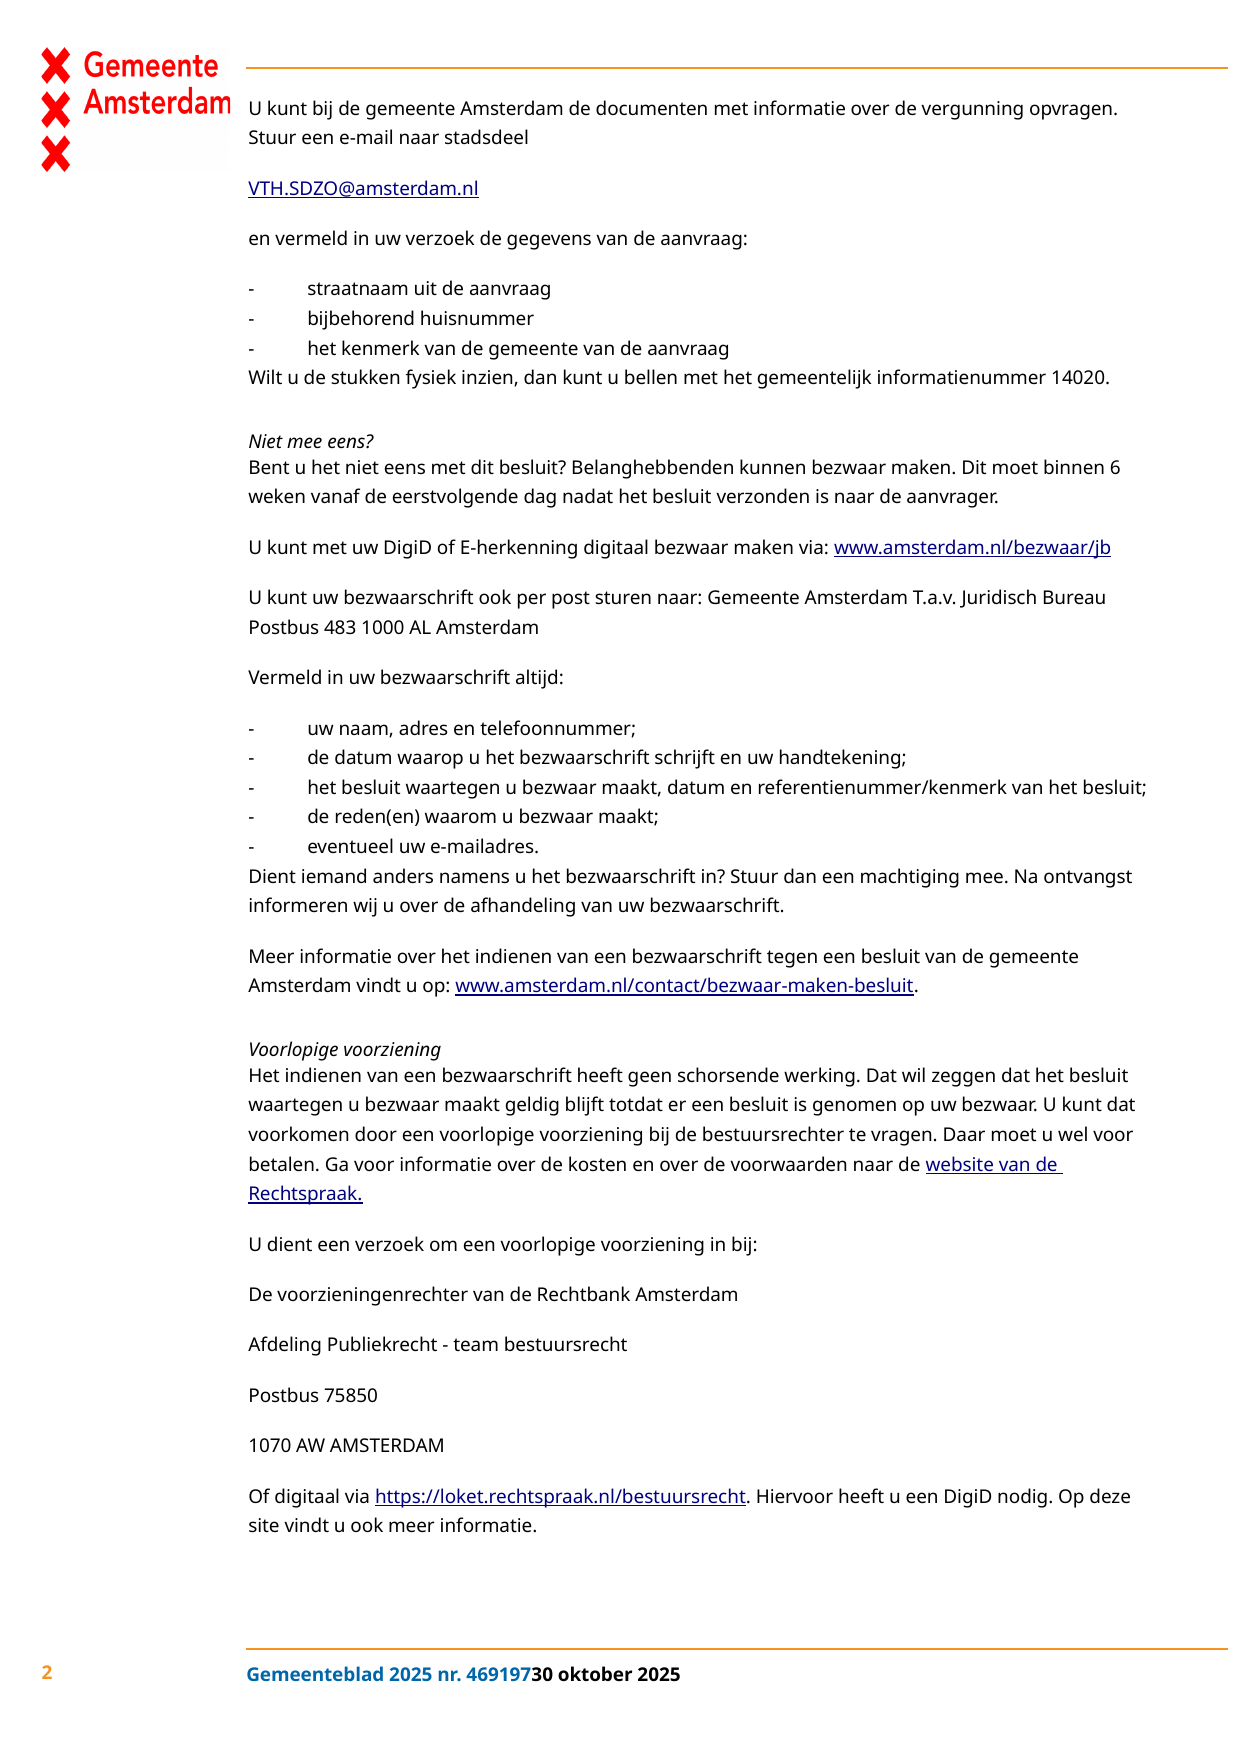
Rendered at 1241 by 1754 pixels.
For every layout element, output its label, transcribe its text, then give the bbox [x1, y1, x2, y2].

text Postbus 75850 [248, 1382, 1152, 1408]
list de reden(en) waarom u bezwaar maakt; [248, 804, 1152, 829]
text Afdeling Publiekrecht - team bestuursrecht [248, 1332, 1152, 1357]
list de datum waarop u het bezwaarschrift schrijft en uw handtekening; [248, 744, 1152, 770]
text U kunt bij de gemeente Amsterdam de documenten met informatie over de vergunning opvragen. Stuur een e-mail naar stadsdeel [248, 95, 1152, 150]
text Voorlopige voorziening [248, 1036, 1152, 1062]
text Bent u het niet eens met dit besluit? Belanghebbenden kunnen bezwaar maken. Dit moet binnen 6 weken vanaf de eerstvolgende dag nadat het besluit verzonden is naar de aanvrager. [248, 454, 1152, 509]
text VTH.SDZO@amsterdam.nl [248, 175, 1152, 201]
text Vermeld in uw bezwaarschrift altijd: [248, 664, 1152, 690]
text en vermeld in uw verzoek de gegevens van de aanvraag: [248, 225, 1152, 251]
picture [41, 47, 231, 172]
list straatnaam uit de aanvraag [248, 276, 1152, 301]
text U kunt uw bezwaarschrift ook per post sturen naar: Gemeente Amsterdam T.a.v. Juridisch Bureau Postbus 483 1000 AL Amsterdam [248, 584, 1152, 640]
text De voorzieningenrechter van de Rechtbank Amsterdam [248, 1281, 1152, 1307]
list het kenmerk van de gemeente van de aanvraag [248, 335, 1152, 361]
text U kunt met uw DigiD of E-herkenning digitaal bezwaar maken via: www.amsterdam.nl/bezwaar/jb [248, 534, 1152, 560]
list eventueel uw e-mailadres. [248, 833, 1152, 859]
text Dient iemand anders namens u het bezwaarschrift in? Stuur dan een machtiging mee. Na ontvangst informeren wij u over de afhandeling van uw bezwaarschrift. [248, 863, 1152, 918]
text 1070 AW AMSTERDAM [248, 1432, 1152, 1458]
list uw naam, adres en telefoonnummer; [248, 715, 1152, 741]
text Meer informatie over het indienen van een bezwaarschrift tegen een besluit van de gemeente Amsterdam vindt u op: www.amsterdam.nl/contact/bezwaar-maken-besluit. [248, 943, 1152, 998]
text Het indienen van een bezwaarschrift heeft geen schorsende werking. Dat wil zeggen dat het besluit waartegen u bezwaar maakt geldig blijft totdat er een besluit is genomen op uw bezwaar. U kunt dat voorkomen door een voorlopige voorziening bij de bestuursrechter te vragen. Daar moet u wel voor betalen. Ga voor informatie over de kosten en over de voorwaarden naar de website van de Rechtspraak. [248, 1062, 1152, 1206]
list het besluit waartegen u bezwaar maakt, datum en referentienummer/kenmerk van het besluit; [248, 774, 1152, 800]
text Niet mee eens? [248, 428, 1152, 454]
text Of digitaal via https://loket.rechtspraak.nl/bestuursrecht. Hiervoor heeft u een DigiD nodig. Op deze site vindt u ook meer informatie. [248, 1483, 1152, 1538]
list bijbehorend huisnummer [248, 305, 1152, 331]
text Wilt u de stukken fysiek inzien, dan kunt u bellen met het gemeentelijk informatienummer 14020. [248, 364, 1152, 390]
text U dient een verzoek om een voorlopige voorziening in bij: [248, 1231, 1152, 1257]
